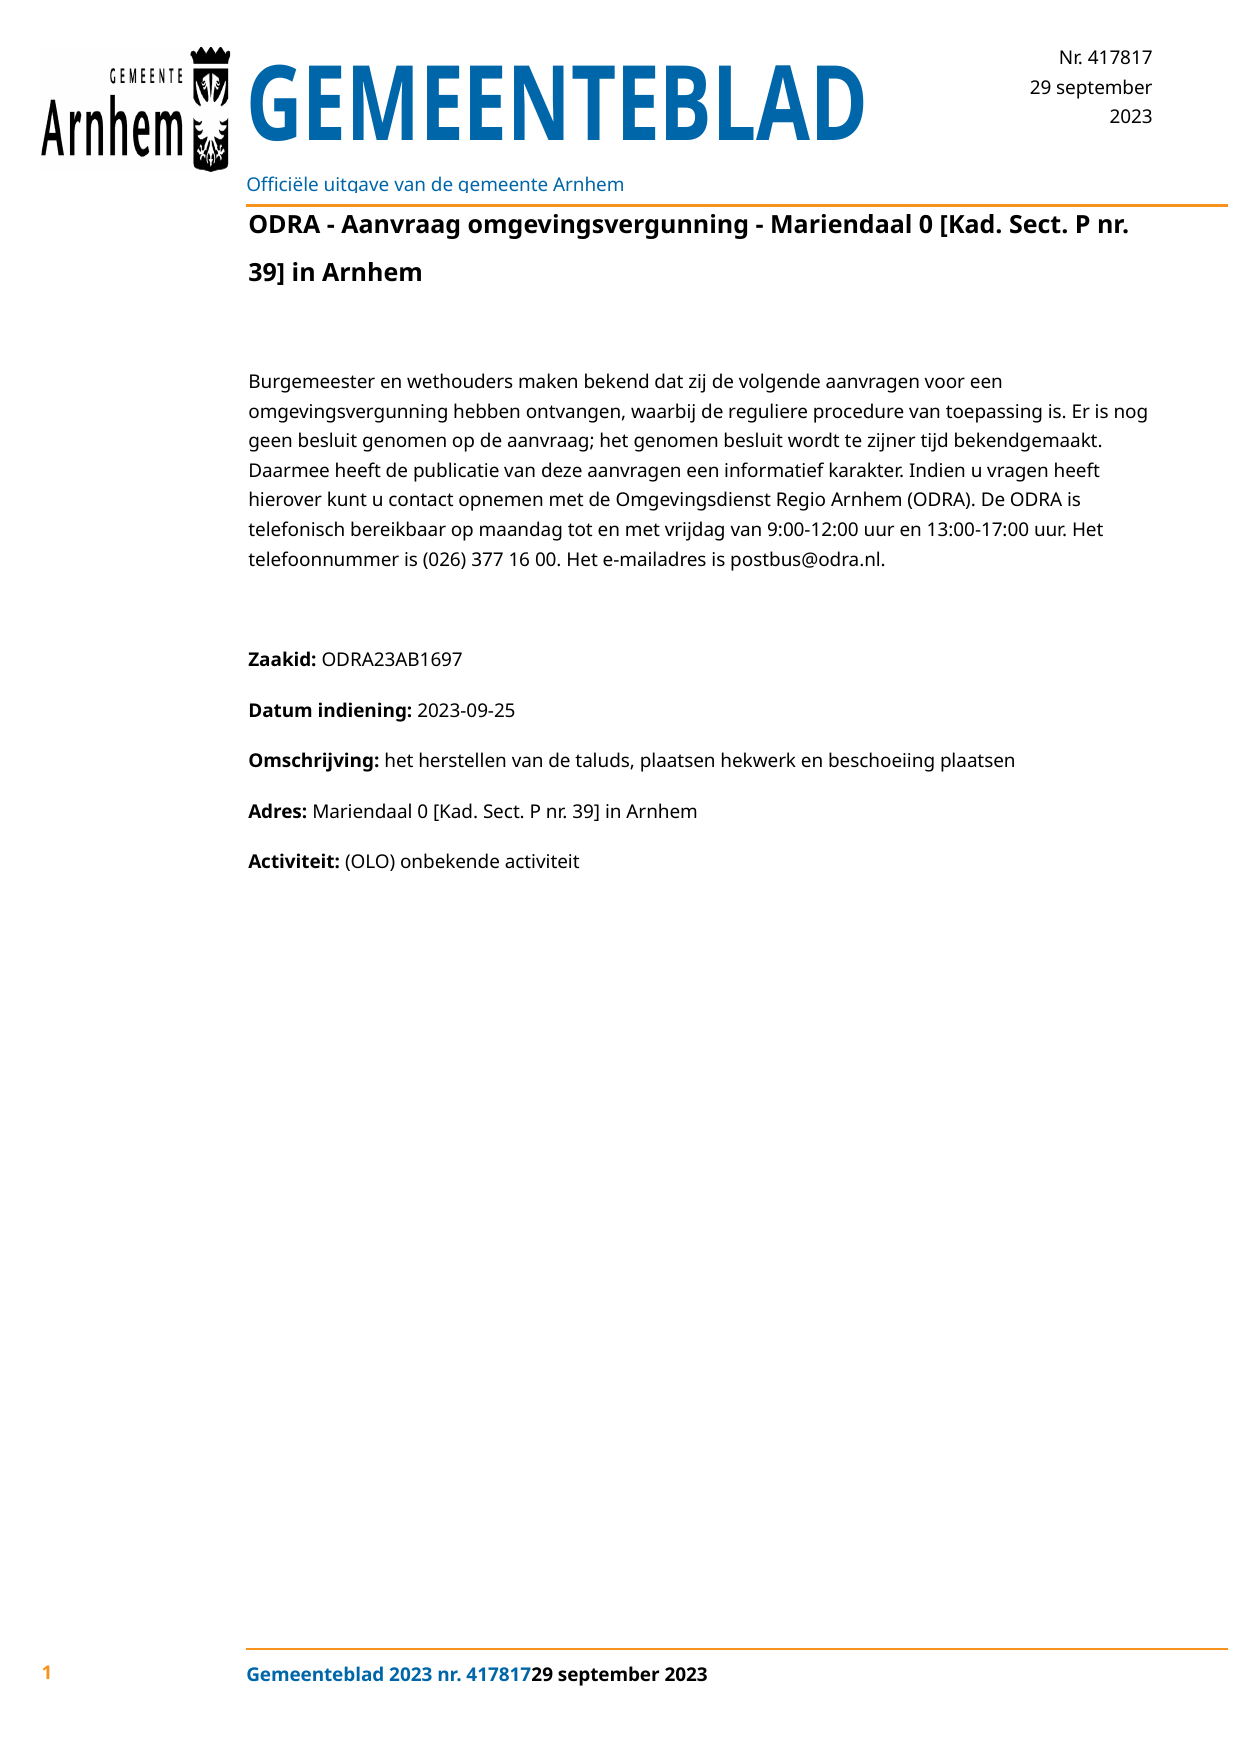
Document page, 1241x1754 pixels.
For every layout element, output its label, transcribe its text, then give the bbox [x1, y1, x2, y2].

text Omschrijving: het herstellen van de taluds, plaatsen hekwerk en beschoeiing plaatsen [248, 747, 1152, 773]
text Zaakid: ODRA23AB1697 [248, 647, 1152, 672]
text Burgemeester en wethouders maken bekend dat zij de volgende aanvragen voor een omgevingsvergunning hebben ontvangen, waarbij de reguliere procedure van toepassing is. Er is nog geen besluit genomen op de aanvraag; het genomen besluit wordt te zijner tijd bekendgemaakt. Daarmee heeft de publicatie van deze aanvragen een informatief karakter. Indien u vragen heeft hierover kunt u contact opnemen met de Omgevingsdienst Regio Arnhem (ODRA). De ODRA is telefonisch bereikbaar op maandag tot en met vrijdag van 9:00-12:00 uur en 13:00-17:00 uur. Het telefoonnummer is (026) 377 16 00. Het e-mailadres is postbus@odra.nl. [248, 368, 1152, 572]
text ODRA - Aanvraag omgevingsvergunning - Mariendaal 0 [Kad. Sect. P nr. 39] in Arnhem [248, 207, 1152, 288]
text Datum indiening: 2023-09-25 [248, 697, 1152, 723]
picture [41, 47, 231, 172]
text Adres: Mariendaal 0 [Kad. Sect. P nr. 39] in Arnhem [248, 798, 1152, 824]
text Activiteit: (OLO) onbekende activiteit [248, 848, 1152, 874]
